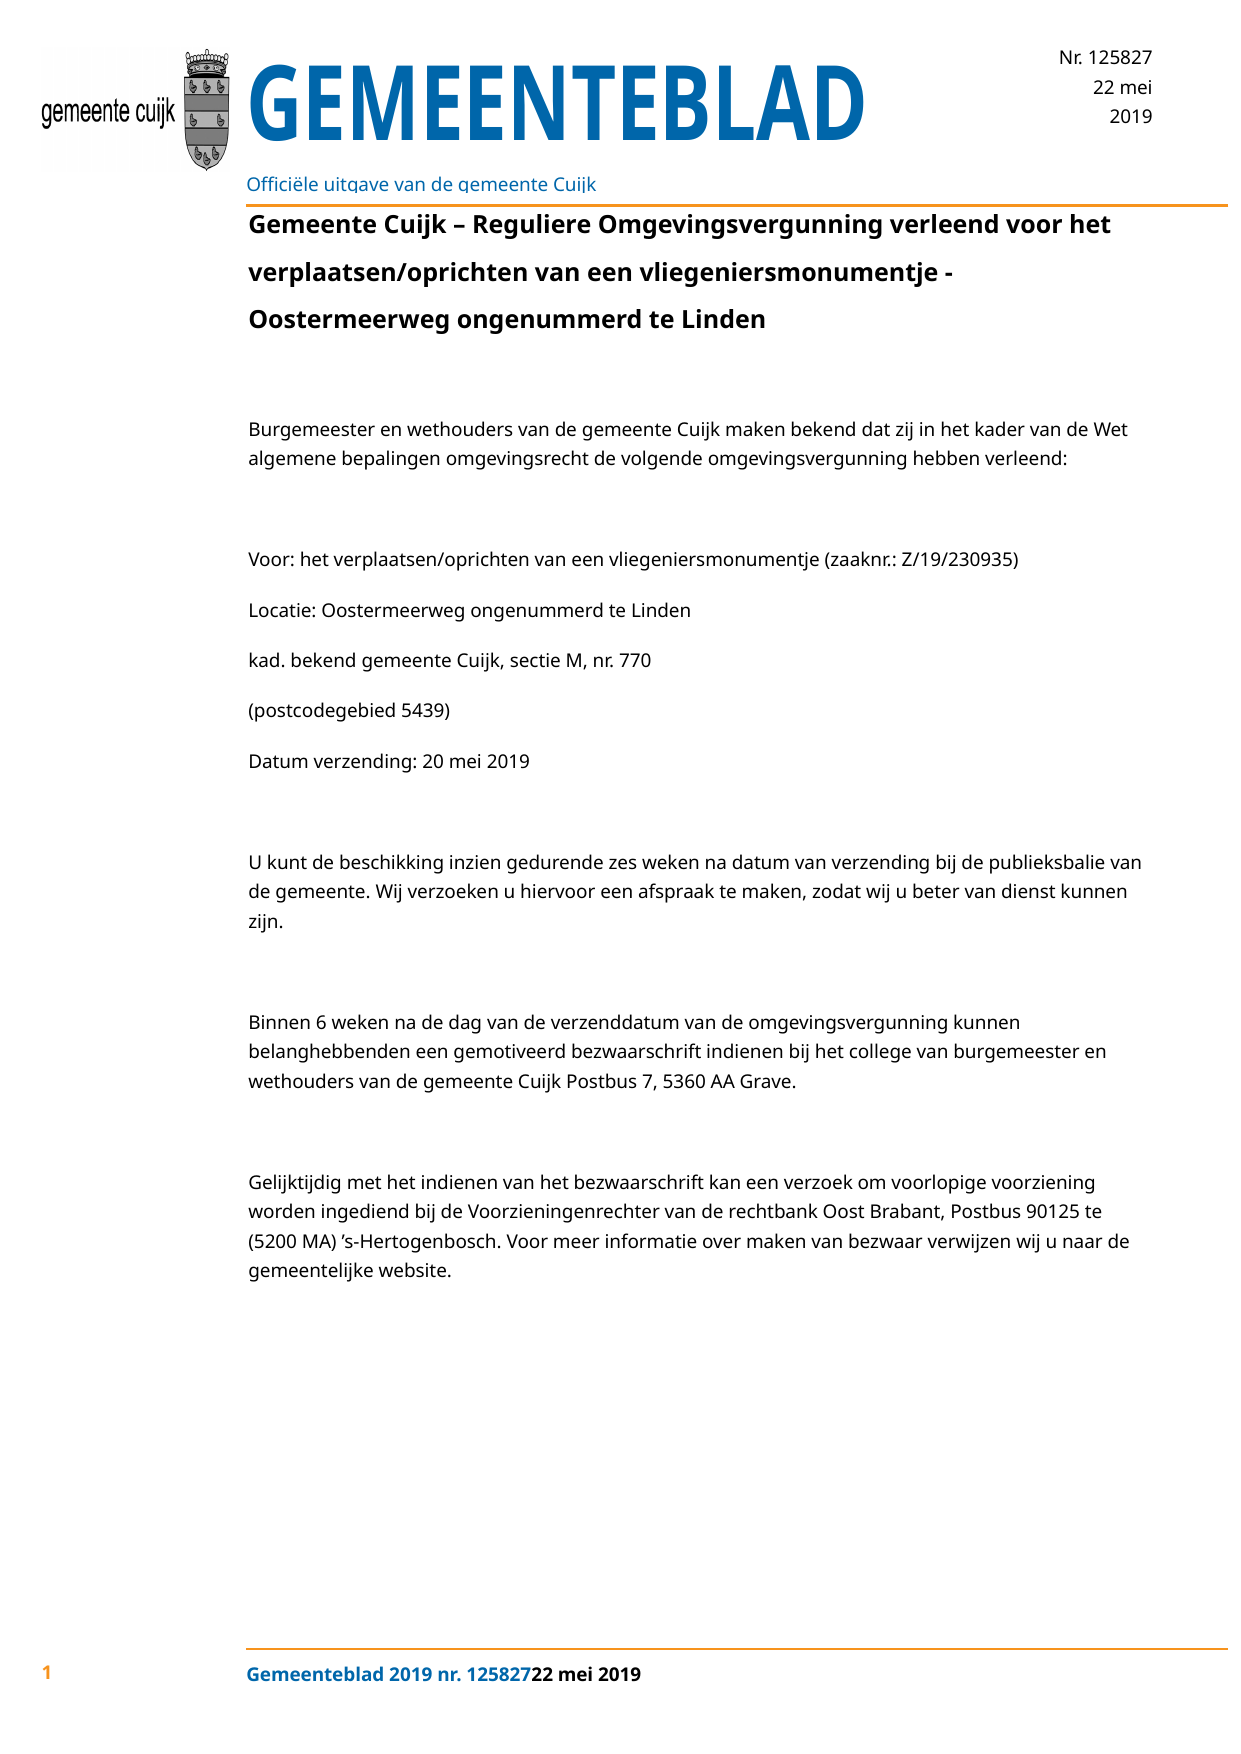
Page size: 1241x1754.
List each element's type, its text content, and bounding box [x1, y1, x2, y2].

text U kunt de beschikking inzien gedurende zes weken na datum van verzending bij de publieksbalie van de gemeente. Wij verzoeken u hiervoor een afspraak te maken, zodat wij u beter van dienst kunnen zijn. [248, 849, 1152, 934]
text Locatie: Oostermeerweg ongenummerd te Linden [248, 597, 1152, 622]
text Binnen 6 weken na de dag van de verzenddatum van de omgevingsvergunning kunnen belanghebbenden een gemotiveerd bezwaarschrift indienen bij het college van burgemeester en wethouders van de gemeente Cuijk Postbus 7, 5360 AA Grave. [248, 1009, 1152, 1094]
text (postcodegebied 5439) [248, 698, 1152, 723]
text Datum verzending: 20 mei 2019 [248, 748, 1152, 774]
text kad. bekend gemeente Cuijk, sectie M, nr. 770 [248, 647, 1152, 673]
text Gemeente Cuijk – Reguliere Omgevingsvergunning verleend voor het verplaatsen/oprichten van een vliegeniersmonumentje - Oostermeerweg ongenummerd te Linden [248, 207, 1152, 336]
text Burgemeester en wethouders van de gemeente Cuijk maken bekend dat zij in het kader van de Wet algemene bepalingen omgevingsrecht de volgende omgevingsvergunning hebben verleend: [248, 416, 1152, 471]
text Voor: het verplaatsen/oprichten van een vliegeniersmonumentje (zaaknr.: Z/19/230935) [248, 546, 1152, 572]
picture [41, 47, 231, 172]
text Gelijktijdig met het indienen van het bezwaarschrift kan een verzoek om voorlopige voorziening worden ingediend bij de Voorzieningenrechter van de rechtbank Oost Brabant, Postbus 90125 te (5200 MA) ’s-Hertogenbosch. Voor meer informatie over maken van bezwaar verwijzen wij u naar de gemeentelijke website. [248, 1169, 1152, 1283]
